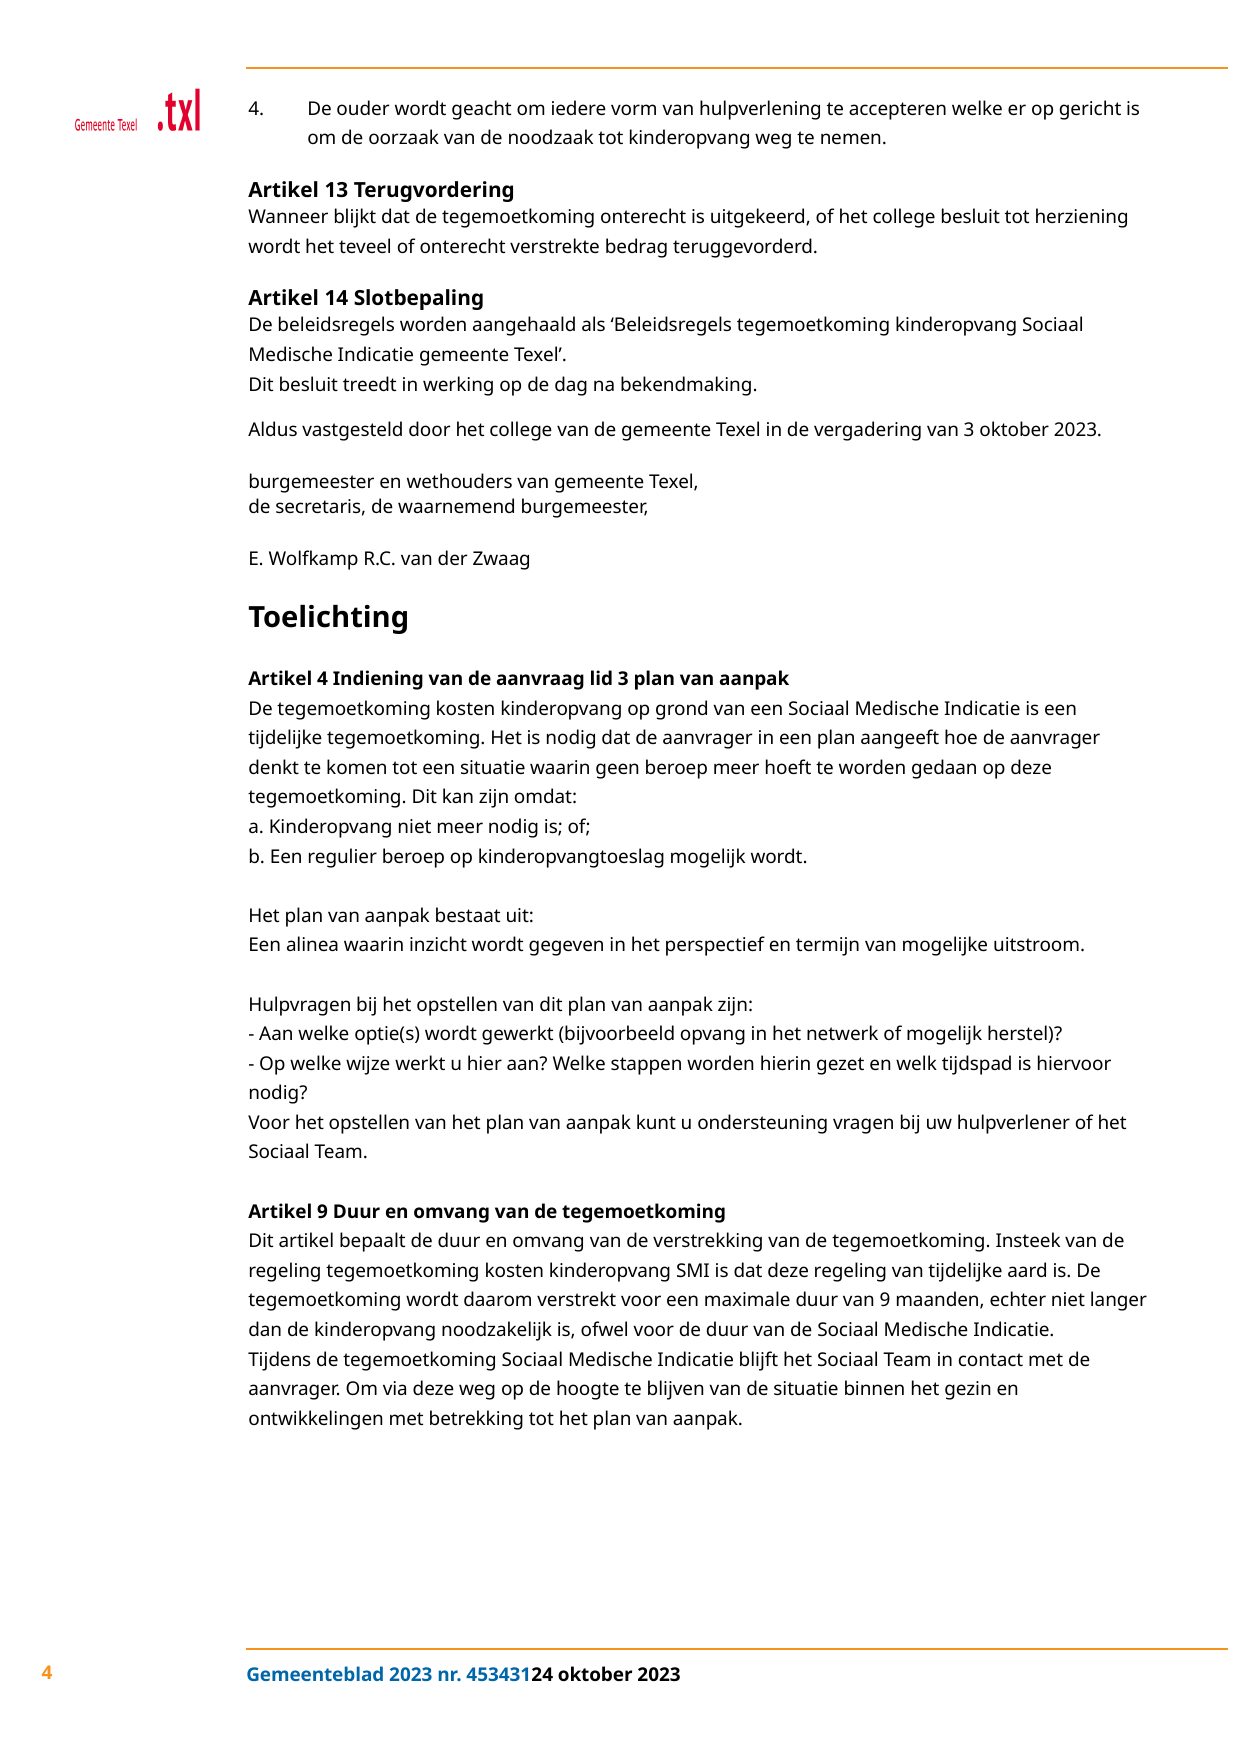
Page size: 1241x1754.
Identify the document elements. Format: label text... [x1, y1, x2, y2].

text b. Een regulier beroep op kinderopvangtoeslag mogelijk wordt. [248, 843, 1152, 869]
text Toelichting [248, 597, 1152, 636]
text Het plan van aanpak bestaat uit: [248, 902, 1152, 928]
text de secretaris, de waarnemend burgemeester, [248, 494, 1152, 519]
text De beleidsregels worden aangehaald als ‘Beleidsregels tegemoetkoming kinderopvang Sociaal Medische Indicatie gemeente Texel’. [248, 312, 1152, 367]
text Artikel 13 Terugvordering [248, 175, 1152, 203]
text De tegemoetkoming kosten kinderopvang op grond van een Sociaal Medische Indicatie is een tijdelijke tegemoetkoming. Het is nodig dat de aanvrager in een plan aangeeft hoe de aanvrager denkt te komen tot een situatie waarin geen beroep meer hoeft te worden gedaan op deze tegemoetkoming. Dit kan zijn omdat: [248, 695, 1152, 809]
text Artikel 9 Duur en omvang van de tegemoetkoming [248, 1198, 1152, 1224]
text E. Wolfkamp R.C. van der Zwaag [248, 545, 1152, 571]
text Voor het opstellen van het plan van aanpak kunt u ondersteuning vragen bij uw hulpverlener of het Sociaal Team. [248, 1109, 1152, 1164]
text Een alinea waarin inzicht wordt gegeven in het perspectief en termijn van mogelijke uitstroom. [248, 932, 1152, 957]
text a. Kinderopvang niet meer nodig is; of; [248, 813, 1152, 839]
text Wanneer blijkt dat de tegemoetkoming onterecht is uitgekeerd, of het college besluit tot herziening wordt het teveel of onterecht verstrekte bedrag teruggevorderd. [248, 203, 1152, 258]
text Aldus vastgesteld door het college van de gemeente Texel in de vergadering van 3 oktober 2023. [248, 416, 1152, 442]
text Artikel 4 Indiening van de aanvraag lid 3 plan van aanpak [248, 665, 1152, 691]
text Hulpvragen bij het opstellen van dit plan van aanpak zijn: [248, 991, 1152, 1017]
text burgemeester en wethouders van gemeente Texel, [248, 468, 1152, 494]
text Dit besluit treedt in werking op de dag na bekendmaking. [248, 371, 1152, 397]
list De ouder wordt geacht om iedere vorm van hulpverlening te accepteren welke er op gericht is om de oorzaak van de noodzaak tot kinderopvang weg te nemen. [248, 95, 1152, 150]
text Tijdens de tegemoetkoming Sociaal Medische Indicatie blijft het Sociaal Team in contact met de aanvrager. Om via deze weg op de hoogte te blijven van de situatie binnen het gezin en ontwikkelingen met betrekking tot het plan van aanpak. [248, 1346, 1152, 1431]
text - Aan welke optie(s) wordt gewerkt (bijvoorbeeld opvang in het netwerk of mogelijk herstel)? [248, 1020, 1152, 1046]
text Dit artikel bepaalt de duur en omvang van de verstrekking van de tegemoetkoming. Insteek van de regeling tegemoetkoming kosten kinderopvang SMI is dat deze regeling van tijdelijke aard is. De tegemoetkoming wordt daarom verstrekt voor een maximale duur van 9 maanden, echter niet langer dan de kinderopvang noodzakelijk is, ofwel voor de duur van de Sociaal Medische Indicatie. [248, 1227, 1152, 1342]
picture [41, 47, 231, 172]
text Artikel 14 Slotbepaling [248, 283, 1152, 312]
text - Op welke wijze werkt u hier aan? Welke stappen worden hierin gezet en welk tijdspad is hiervoor nodig? [248, 1050, 1152, 1105]
